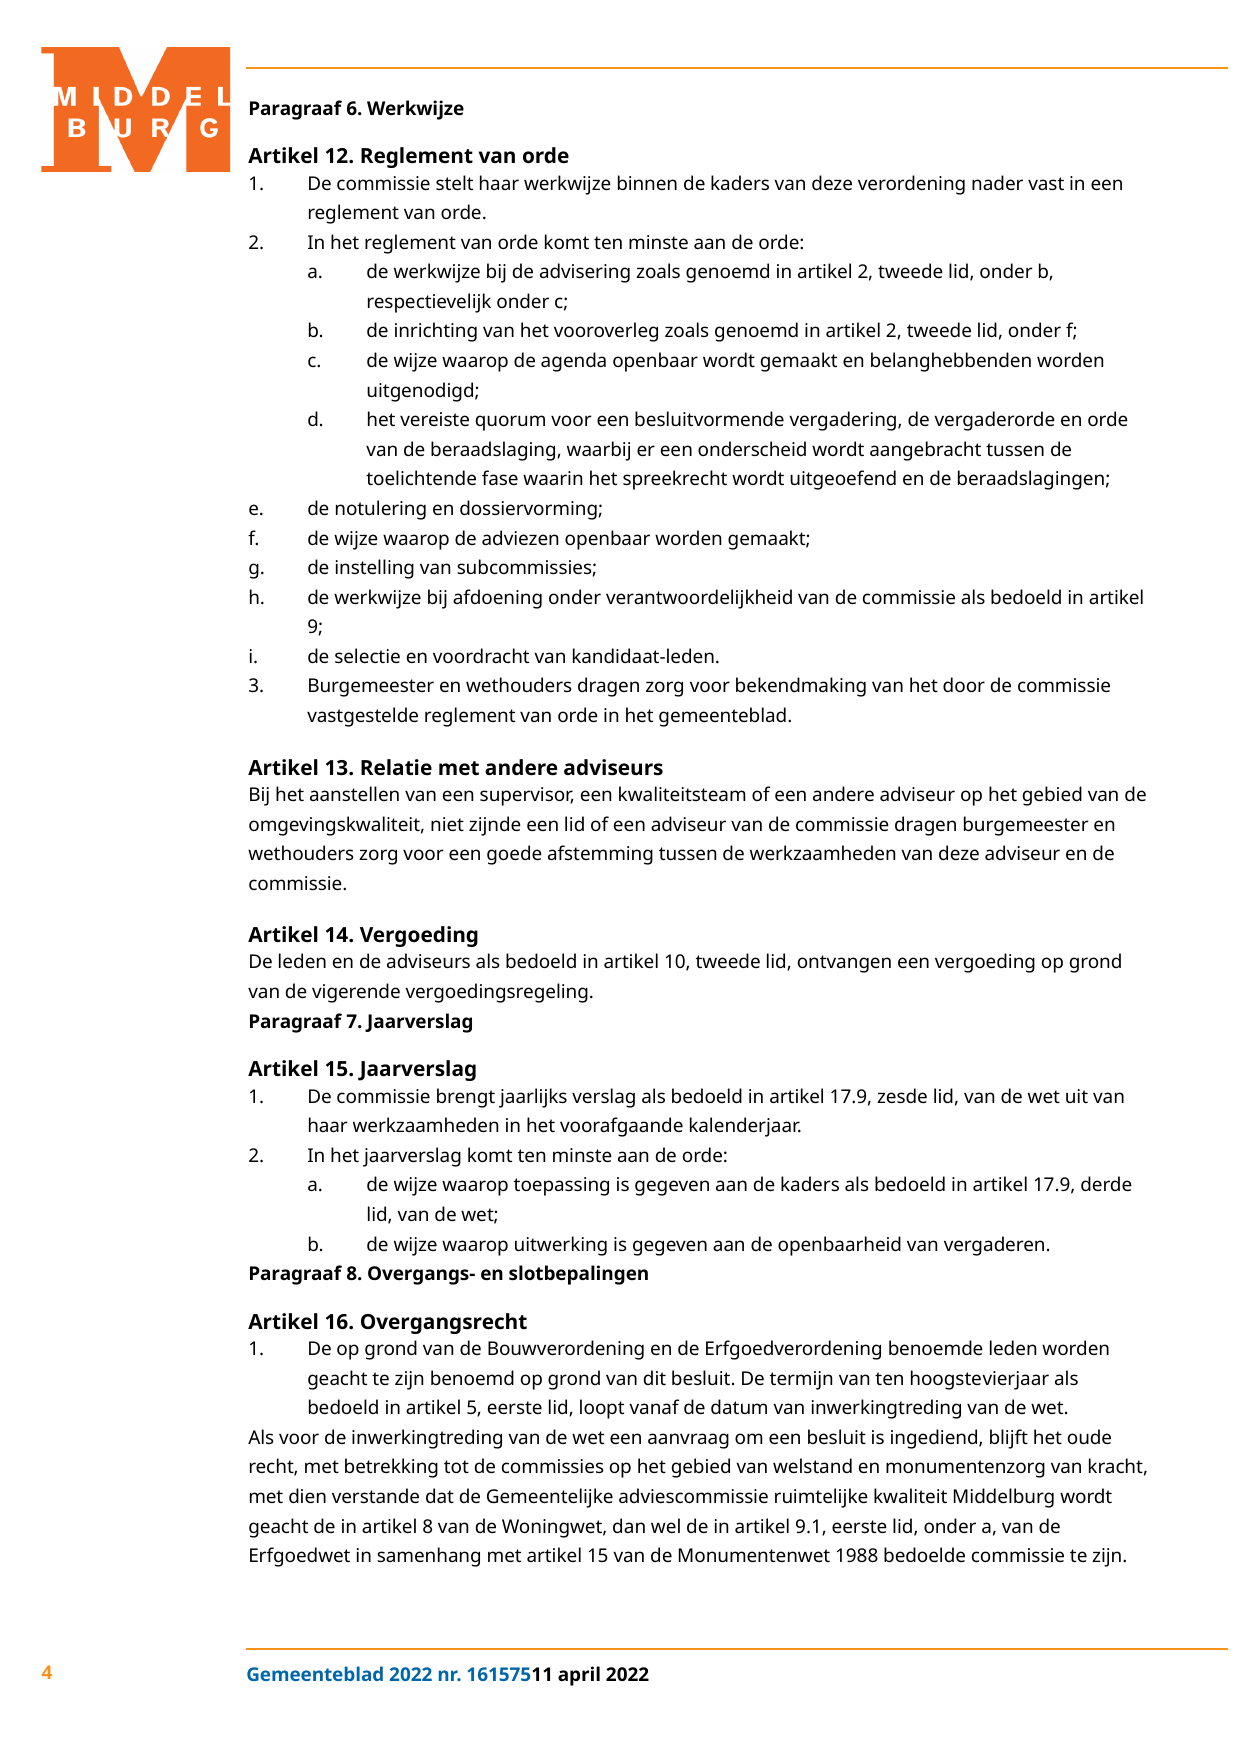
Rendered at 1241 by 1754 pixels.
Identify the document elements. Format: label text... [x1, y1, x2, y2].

list In het reglement van orde komt ten minste aan de orde: [248, 229, 1152, 255]
text De leden en de adviseurs als bedoeld in artikel 10, tweede lid, ontvangen een vergoeding op grond van de vigerende vergoedingsregeling. [248, 949, 1152, 1004]
list de werkwijze bij afdoening onder verantwoordelijkheid van de commissie als bedoeld in artikel 9; [248, 584, 1152, 639]
list het vereiste quorum voor een besluitvormende vergadering, de vergaderorde en orde van de beraadslaging, waarbij er een onderscheid wordt aangebracht tussen de toelichtende fase waarin het spreekrecht wordt uitgeoefend en de beraadslagingen; [307, 406, 1152, 491]
text Artikel 15. Jaarverslag [248, 1054, 1152, 1083]
list de wijze waarop de adviezen openbaar worden gemaakt; [248, 525, 1152, 551]
list de selectie en voordracht van kandidaat-leden. [248, 643, 1152, 669]
text Als voor de inwerkingtreding van de wet een aanvraag om een besluit is ingediend, blijft het oude recht, met betrekking tot de commissies op het gebied van welstand en monumentenzorg van kracht, met dien verstande dat de Gemeentelijke adviescommissie ruimtelijke kwaliteit Middelburg wordt geacht de in artikel 8 van de Woningwet, dan wel de in artikel 9.1, eerste lid, onder a, van de Erfgoedwet in samenhang met artikel 15 van de Monumentenwet 1988 bedoelde commissie te zijn. [248, 1424, 1152, 1568]
text Paragraaf 7. Jaarverslag [248, 1008, 1152, 1034]
text Artikel 12. Reglement van orde [248, 141, 1152, 170]
list de wijze waarop de agenda openbaar wordt gemaakt en belanghebbenden worden uitgenodigd; [307, 347, 1152, 403]
text Artikel 13. Relatie met andere adviseurs [248, 753, 1152, 781]
list De op grond van de Bouwverordening en de Erfgoedverordening benoemde leden worden geacht te zijn benoemd op grond van dit besluit. De termijn van ten hoogstevierjaar als bedoeld in artikel 5, eerste lid, loopt vanaf de datum van inwerkingtreding van de wet. [248, 1335, 1152, 1420]
list de werkwijze bij de advisering zoals genoemd in artikel 2, tweede lid, onder b, respectievelijk onder c; [307, 258, 1152, 314]
list de inrichting van het vooroverleg zoals genoemd in artikel 2, tweede lid, onder f; [307, 318, 1152, 343]
list De commissie stelt haar werkwijze binnen de kaders van deze verordening nader vast in een reglement van orde. [248, 170, 1152, 225]
list de wijze waarop uitwerking is gegeven aan de openbaarheid van vergaderen. [307, 1231, 1152, 1257]
list de instelling van subcommissies; [248, 554, 1152, 580]
list de wijze waarop toepassing is gegeven aan de kaders als bedoeld in artikel 17.9, derde lid, van de wet; [307, 1172, 1152, 1227]
list Burgemeester en wethouders dragen zorg voor bekendmaking van het door de commissie vastgestelde reglement van orde in het gemeenteblad. [248, 673, 1152, 728]
text Bij het aanstellen van een supervisor, een kwaliteitsteam of een andere adviseur op het gebied van de omgevingskwaliteit, niet zijnde een lid of een adviseur van de commissie dragen burgemeester en wethouders zorg voor een goede afstemming tussen de werkzaamheden van deze adviseur en de commissie. [248, 781, 1152, 896]
picture [41, 47, 231, 172]
list de notulering en dossiervorming; [248, 495, 1152, 521]
list De commissie brengt jaarlijks verslag als bedoeld in artikel 17.9, zesde lid, van de wet uit van haar werkzaamheden in het voorafgaande kalenderjaar. [248, 1083, 1152, 1138]
list In het jaarverslag komt ten minste aan de orde: [248, 1142, 1152, 1168]
text Artikel 16. Overgangsrecht [248, 1307, 1152, 1335]
text Artikel 14. Vergoeding [248, 920, 1152, 949]
text Paragraaf 8. Overgangs- en slotbepalingen [248, 1260, 1152, 1286]
text Paragraaf 6. Werkwijze [248, 95, 1152, 121]
